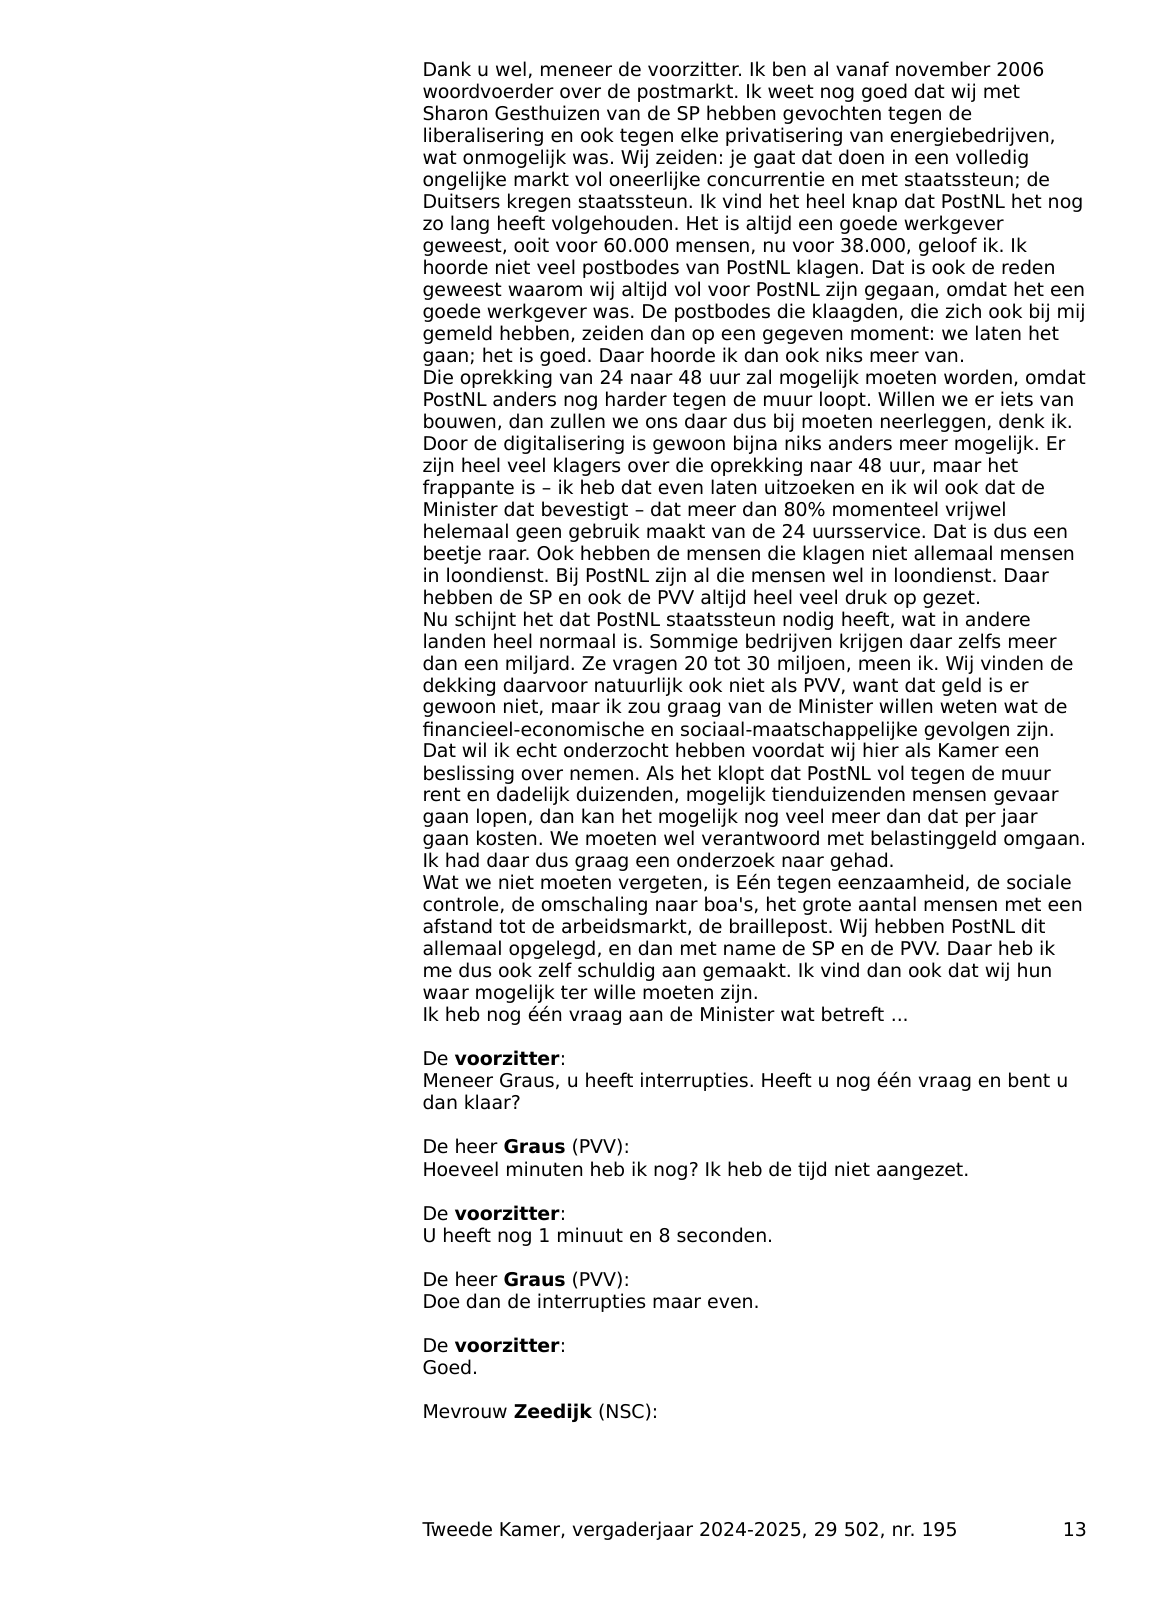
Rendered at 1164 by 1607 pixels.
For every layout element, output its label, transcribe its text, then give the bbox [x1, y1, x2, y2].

text Dank u wel, meneer de voorzitter. Ik ben al vanaf november 2006 woordvoerder over de postmarkt. Ik weet nog goed dat wij met Sharon Gesthuizen van de SP hebben gevochten tegen de liberalisering en ook tegen elke privatisering van energiebedrijven, wat onmogelijk was. Wij zeiden: je gaat dat doen in een volledig ongelijke markt vol oneerlijke concurrentie en met staatssteun; de Duitsers kregen staatssteun. Ik vind het heel knap dat PostNL het nog zo lang heeft volgehouden. Het is altijd een goede werkgever geweest, ooit voor 60.000 mensen, nu voor 38.000, geloof ik. Ik hoorde niet veel postbodes van PostNL klagen. Dat is ook de reden geweest waarom wij altijd vol voor PostNL zijn gegaan, omdat het een goede werkgever was. De postbodes die klaagden, die zich ook bij mij gemeld hebben, zeiden dan op een gegeven moment: we laten het gaan; het is goed. Daar hoorde ik dan ook niks meer van. [422, 59, 1087, 367]
text Hoeveel minuten heb ik nog? Ik heb de tijd niet aangezet. [422, 1158, 1087, 1180]
text De voorzitter: [422, 1048, 1087, 1070]
text U heeft nog 1 minuut en 8 seconden. [422, 1224, 1087, 1247]
text De heer Graus (PVV): [422, 1269, 1087, 1291]
text Nu schijnt het dat PostNL staatssteun nodig heeft, wat in andere landen heel normaal is. Sommige bedrijven krijgen daar zelfs meer dan een miljard. Ze vragen 20 tot 30 miljoen, meen ik. Wij vinden de dekking daarvoor natuurlijk ook niet als PVV, want dat geld is er gewoon niet, maar ik zou graag van de Minister willen weten wat de financieel-economische en sociaal-maatschappelijke gevolgen zijn. Dat wil ik echt onderzocht hebben voordat wij hier als Kamer een beslissing over nemen. Als het klopt dat PostNL vol tegen de muur rent en dadelijk duizenden, mogelijk tienduizenden mensen gevaar gaan lopen, dan kan het mogelijk nog veel meer dan dat per jaar gaan kosten. We moeten wel verantwoord met belastinggeld omgaan. Ik had daar dus graag een onderzoek naar gehad. [422, 608, 1087, 872]
text De voorzitter: [422, 1203, 1087, 1224]
text De heer Graus (PVV): [422, 1136, 1087, 1158]
text Ik heb nog één vraag aan de Minister wat betreft ... [422, 1004, 1087, 1026]
text Goed. [422, 1357, 1087, 1379]
text De voorzitter: [422, 1335, 1087, 1357]
text Meneer Graus, u heeft interrupties. Heeft u nog één vraag en bent u dan klaar? [422, 1070, 1087, 1114]
text Doe dan de interrupties maar even. [422, 1291, 1087, 1313]
text Mevrouw Zeedijk (NSC): [422, 1401, 1087, 1423]
text Wat we niet moeten vergeten, is Eén tegen eenzaamheid, de sociale controle, de omschaling naar boa's, het grote aantal mensen met een afstand tot de arbeidsmarkt, de braillepost. Wij hebben PostNL dit allemaal opgelegd, en dan met name de SP en de PVV. Daar heb ik me dus ook zelf schuldig aan gemaakt. Ik vind dan ook dat wij hun waar mogelijk ter wille moeten zijn. [422, 872, 1087, 1004]
text Die oprekking van 24 naar 48 uur zal mogelijk moeten worden, omdat PostNL anders nog harder tegen de muur loopt. Willen we er iets van bouwen, dan zullen we ons daar dus bij moeten neerleggen, denk ik. Door de digitalisering is gewoon bijna niks anders meer mogelijk. Er zijn heel veel klagers over die oprekking naar 48 uur, maar het frappante is – ik heb dat even laten uitzoeken en ik wil ook dat de Minister dat bevestigt – dat meer dan 80% momenteel vrijwel helemaal geen gebruik maakt van de 24 uursservice. Dat is dus een beetje raar. Ook hebben de mensen die klagen niet allemaal mensen in loondienst. Bij PostNL zijn al die mensen wel in loondienst. Daar hebben de SP en ook de PVV altijd heel veel druk op gezet. [422, 367, 1087, 608]
